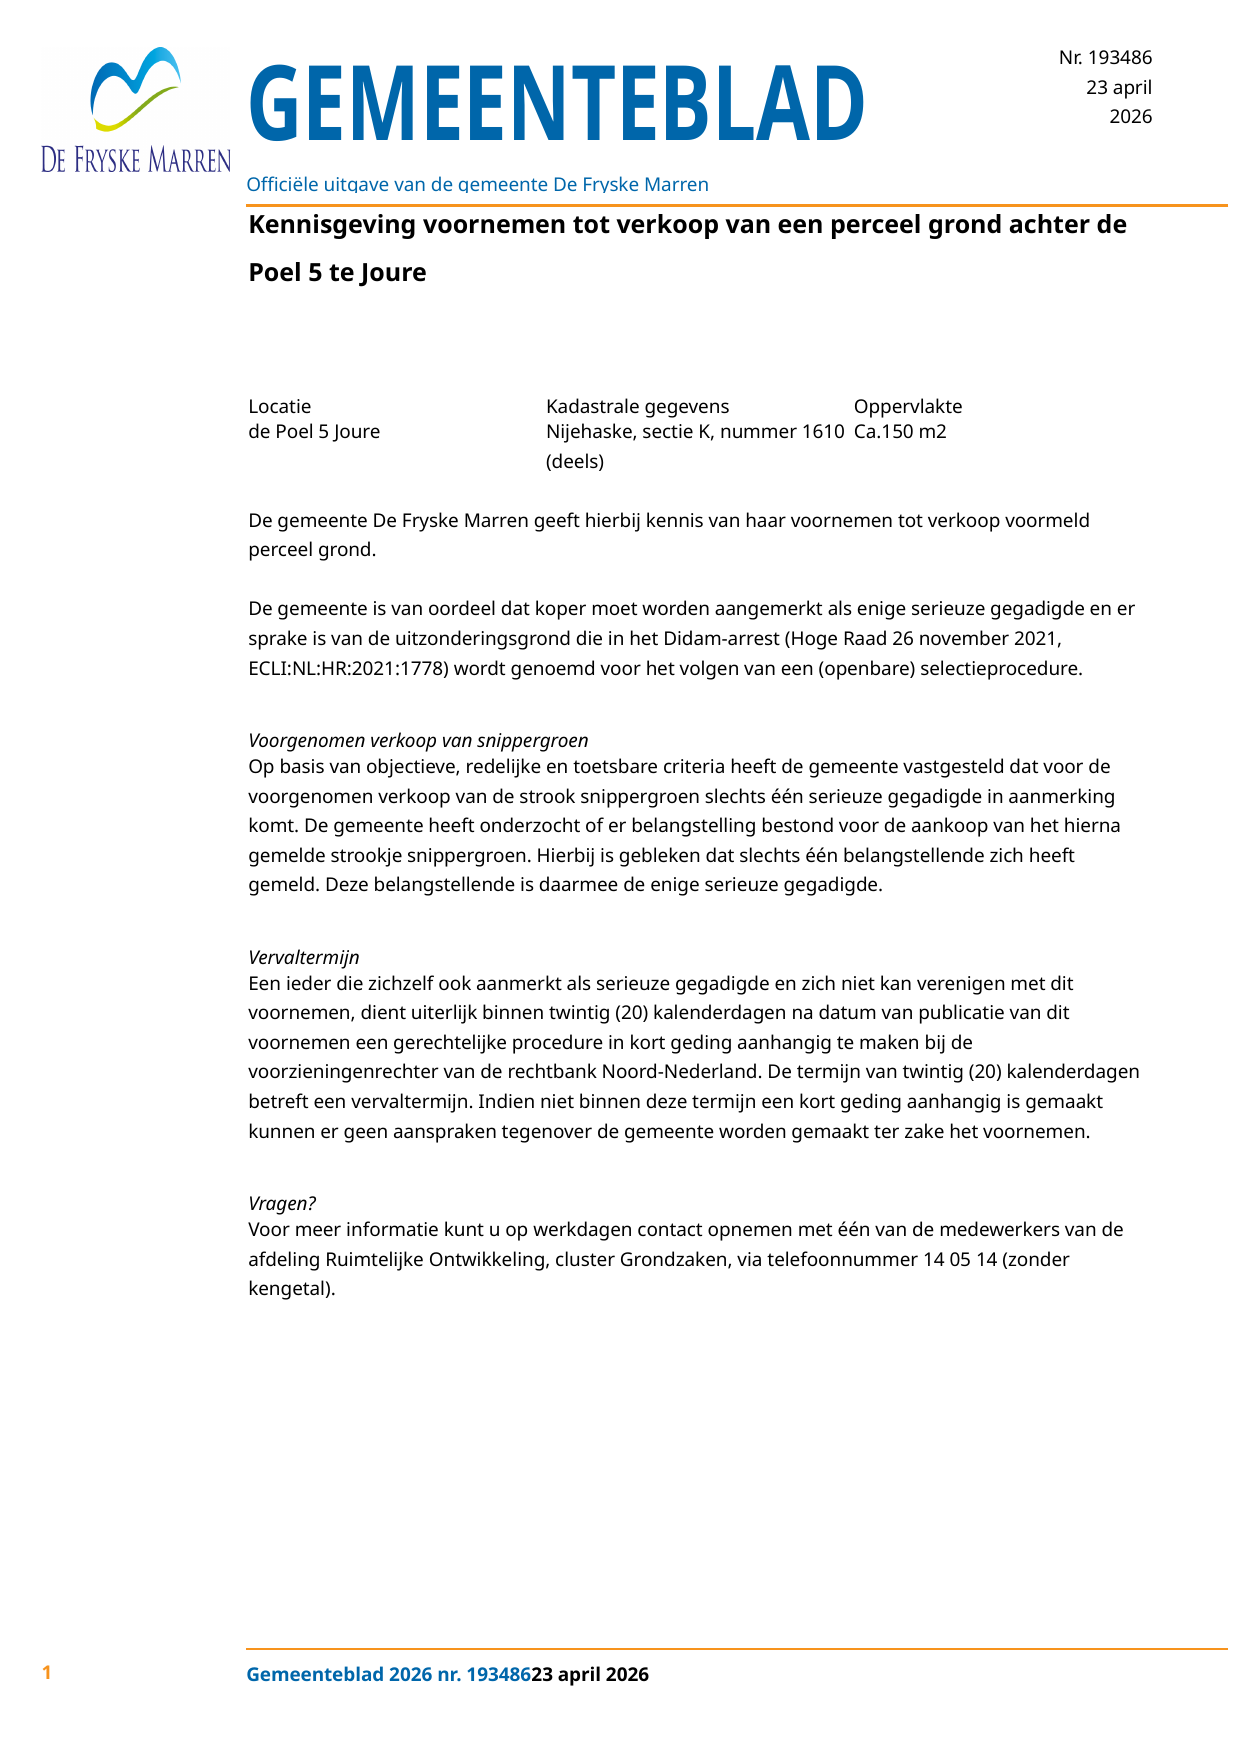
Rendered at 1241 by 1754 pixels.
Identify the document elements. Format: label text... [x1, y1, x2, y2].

text Voor meer informatie kunt u op werkdagen contact opnemen met één van de medewerkers van de [248, 1216, 1152, 1242]
table_cell de Poel 5 Joure [248, 419, 546, 474]
text De gemeente De Fryske Marren geeft hierbij kennis van haar voornemen tot verkoop voormeld perceel grond. [248, 507, 1152, 562]
text Voorgenomen verkoop van snippergroen [248, 727, 1152, 753]
table_cell Ca.150 m2 [854, 419, 1152, 474]
text Vervaltermijn [248, 944, 1152, 970]
text Kennisgeving voornemen tot verkoop van een perceel grond achter de Poel 5 te Joure [248, 207, 1152, 288]
text Op basis van objectieve, redelijke en toetsbare criteria heeft de gemeente vastgesteld dat voor de voorgenomen verkoop van de strook snippergroen slechts één serieuze gegadigde in aanmerking komt. De gemeente heeft onderzocht of er belangstelling bestond voor de aankoop van het hierna gemelde strookje snippergroen. Hierbij is gebleken dat slechts één belangstellende zich heeft gemeld. Deze belangstellende is daarmee de enige serieuze gegadigde. [248, 753, 1152, 897]
table_header Locatie [248, 393, 546, 419]
table_cell Nijehaske, sectie K, nummer 1610 (deels) [546, 419, 854, 474]
picture [41, 47, 231, 172]
text Vragen? [248, 1191, 1152, 1216]
text afdeling Ruimtelijke Ontwikkeling, cluster Grondzaken, via telefoonnummer 14 05 14 (zonder kengetal). [248, 1246, 1152, 1301]
table_header Kadastrale gegevens [546, 393, 854, 419]
text Een ieder die zichzelf ook aanmerkt als serieuze gegadigde en zich niet kan verenigen met dit voornemen, dient uiterlijk binnen twintig (20) kalenderdagen na datum van publicatie van dit voornemen een gerechtelijke procedure in kort geding aanhangig te maken bij de voorzieningenrechter van de rechtbank Noord-Nederland. De termijn van twintig (20) kalenderdagen betreft een vervaltermijn. Indien niet binnen deze termijn een kort geding aanhangig is gemaakt kunnen er geen aanspraken tegenover de gemeente worden gemaakt ter zake het voornemen. [248, 970, 1152, 1144]
table_header Oppervlakte [854, 393, 1152, 419]
text De gemeente is van oordeel dat koper moet worden aangemerkt als enige serieuze gegadigde en er sprake is van de uitzonderingsgrond die in het Didam-arrest (Hoge Raad 26 november 2021, ECLI:NL:HR:2021:1778) wordt genoemd voor het volgen van een (openbare) selectieprocedure. [248, 596, 1152, 681]
